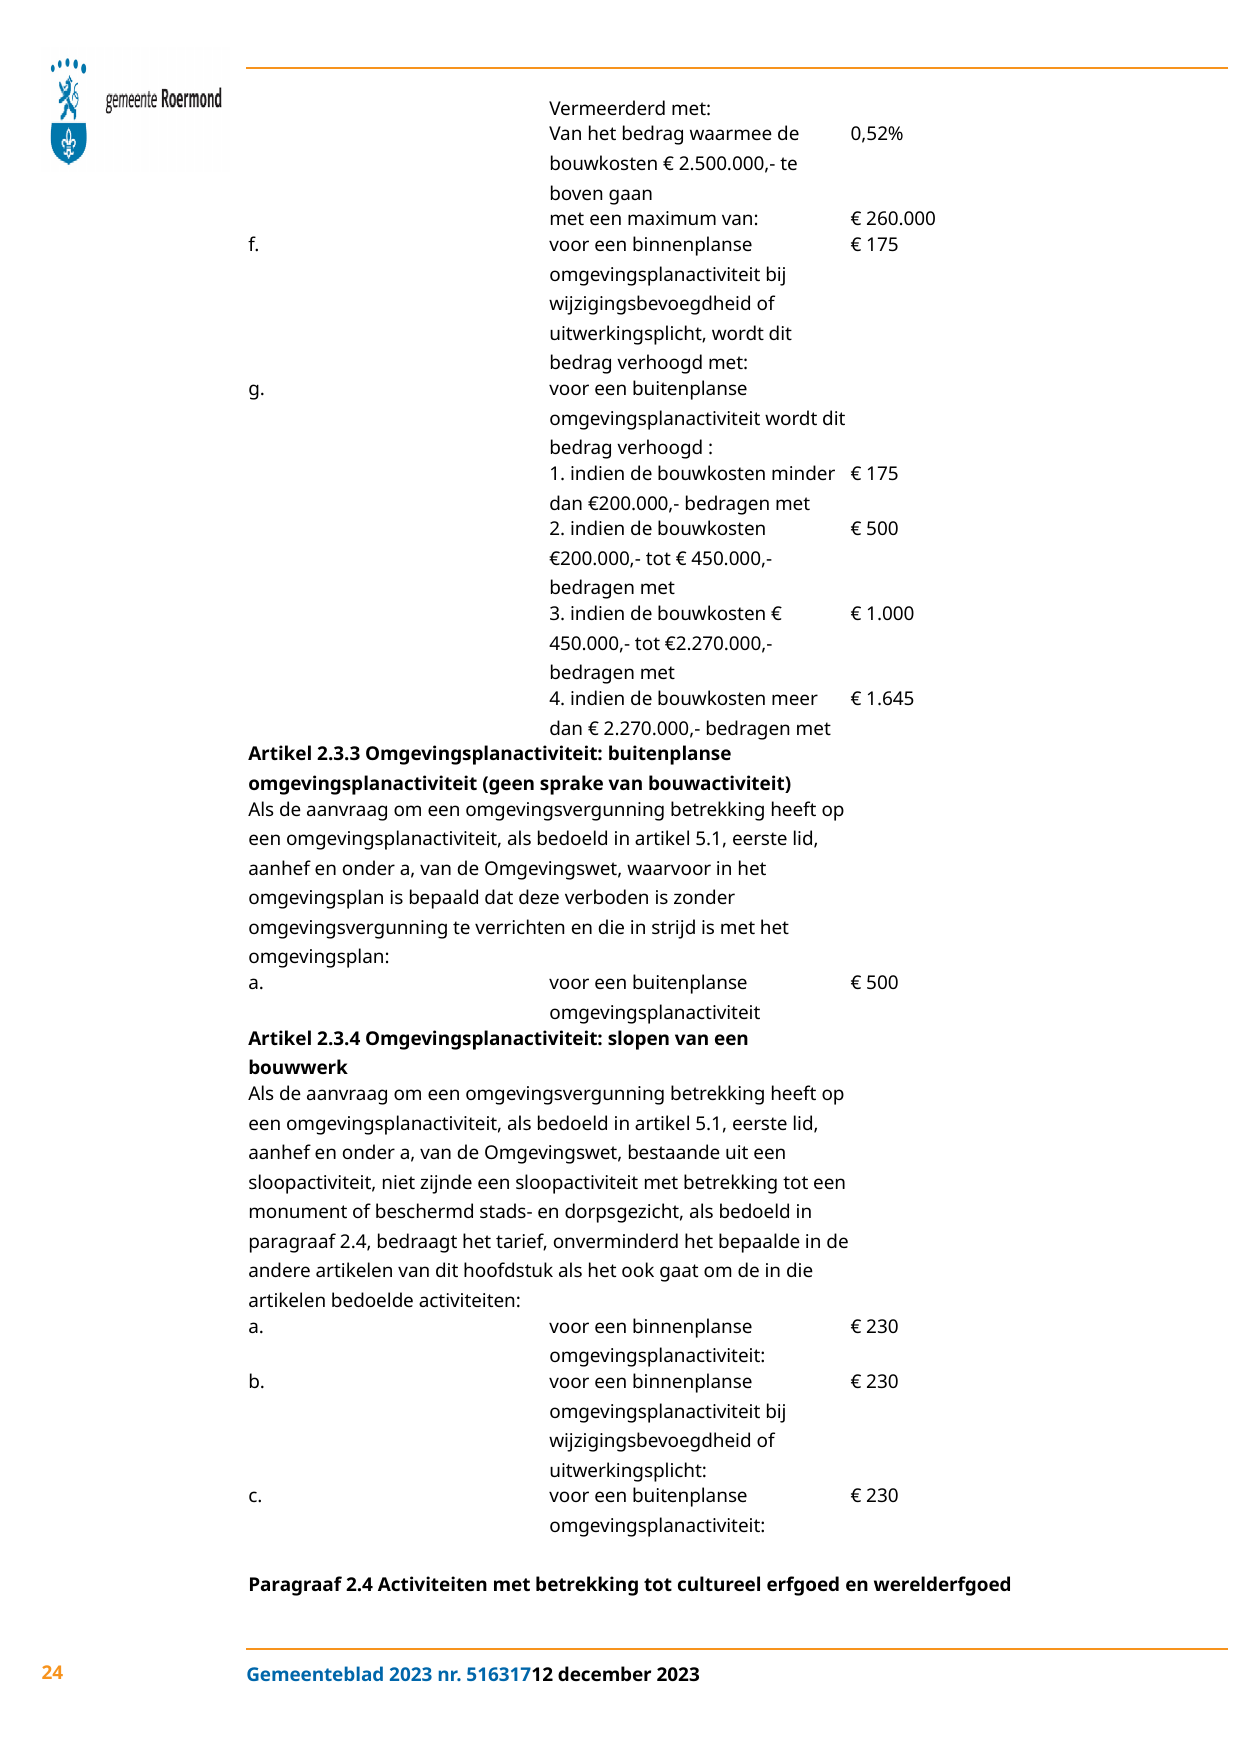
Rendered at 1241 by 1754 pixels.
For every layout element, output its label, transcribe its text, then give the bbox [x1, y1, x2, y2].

table_cell € 260.000 [850, 205, 1152, 231]
picture [41, 47, 231, 172]
table_cell € 230 [850, 1483, 1152, 1538]
table_cell [248, 121, 549, 205]
table_cell voor een binnenplanse omgevingsplanactiviteit bij wijzigingsbevoegdheid of uitwerkingsplicht: [549, 1368, 850, 1483]
table_cell g. [248, 375, 549, 460]
table_cell a. [248, 1313, 549, 1368]
table_cell a. [248, 970, 549, 1025]
table_cell 4. indien de bouwkosten meer dan € 2.270.000,- bedragen met [549, 685, 850, 741]
table_cell voor een buitenplanse omgevingsplanactiviteit: [549, 1483, 850, 1538]
table_cell [248, 205, 549, 231]
table_cell Vermeerderd met: [549, 95, 850, 121]
table_cell [248, 460, 549, 515]
table_cell € 500 [850, 515, 1152, 600]
table_cell 0,52% [850, 121, 1152, 205]
table_cell b. [248, 1368, 549, 1483]
table_cell [850, 95, 1152, 121]
table_cell [248, 600, 549, 685]
table_cell Als de aanvraag om een omgevingsvergunning betrekking heeft op een omgevingsplanactiviteit, als bedoeld in artikel 5.1, eerste lid, aanhef en onder a, van de Omgevingswet, bestaande uit een sloopactiviteit, niet zijnde een sloopactiviteit met betrekking tot een monument of beschermd stads- en dorpsgezicht, als bedoeld in paragraaf 2.4, bedraagt het tarief, onverminderd het bepaalde in de andere artikelen van dit hoofdstuk als het ook gaat om de in die artikelen bedoelde activiteiten: [248, 1080, 850, 1313]
table_cell 2. indien de bouwkosten €200.000,- tot € 450.000,- bedragen met [549, 515, 850, 600]
table_cell voor een buitenplanse omgevingsplanactiviteit wordt dit bedrag verhoogd : [549, 375, 850, 460]
table_cell € 175 [850, 231, 1152, 375]
table_cell voor een binnenplanse omgevingsplanactiviteit: [549, 1313, 850, 1368]
table_cell € 230 [850, 1368, 1152, 1483]
table_cell 1. indien de bouwkosten minder dan €200.000,- bedragen met [549, 460, 850, 515]
table_cell [248, 515, 549, 600]
table_cell € 175 [850, 460, 1152, 515]
table_cell met een maximum van: [549, 205, 850, 231]
table_cell c. [248, 1483, 549, 1538]
table_cell voor een buitenplanse omgevingsplanactiviteit [549, 970, 850, 1025]
table_cell [850, 1025, 1152, 1080]
table_cell [850, 741, 1152, 796]
table_cell € 1.645 [850, 685, 1152, 741]
table_cell Als de aanvraag om een omgevingsvergunning betrekking heeft op een omgevingsplanactiviteit, als bedoeld in artikel 5.1, eerste lid, aanhef en onder a, van de Omgevingswet, waarvoor in het omgevingsplan is bepaald dat deze verboden is zonder omgevingsvergunning te verrichten en die in strijd is met het omgevingsplan: [248, 796, 850, 969]
table_cell Artikel 2.3.4 Omgevingsplanactiviteit: slopen van een bouwwerk [248, 1025, 850, 1080]
table_cell 3. indien de bouwkosten € 450.000,- tot €2.270.000,- bedragen met [549, 600, 850, 685]
table_cell Van het bedrag waarmee de bouwkosten € 2.500.000,- te boven gaan [549, 121, 850, 205]
table_cell [850, 796, 1152, 969]
table_cell voor een binnenplanse omgevingsplanactiviteit bij wijzigingsbevoegdheid of uitwerkingsplicht, wordt dit bedrag verhoogd met: [549, 231, 850, 375]
table_cell [850, 375, 1152, 460]
table_cell € 1.000 [850, 600, 1152, 685]
table_cell € 230 [850, 1313, 1152, 1368]
table_cell [850, 1080, 1152, 1313]
table_cell [248, 95, 549, 121]
table_cell f. [248, 231, 549, 375]
table_cell € 500 [850, 970, 1152, 1025]
table_cell Artikel 2.3.3 Omgevingsplanactiviteit: buitenplanse omgevingsplanactiviteit (geen sprake van bouwactiviteit) [248, 741, 850, 796]
table_cell [248, 685, 549, 741]
text Paragraaf 2.4 Activiteiten met betrekking tot cultureel erfgoed en werelderfgoed [248, 1571, 1152, 1597]
